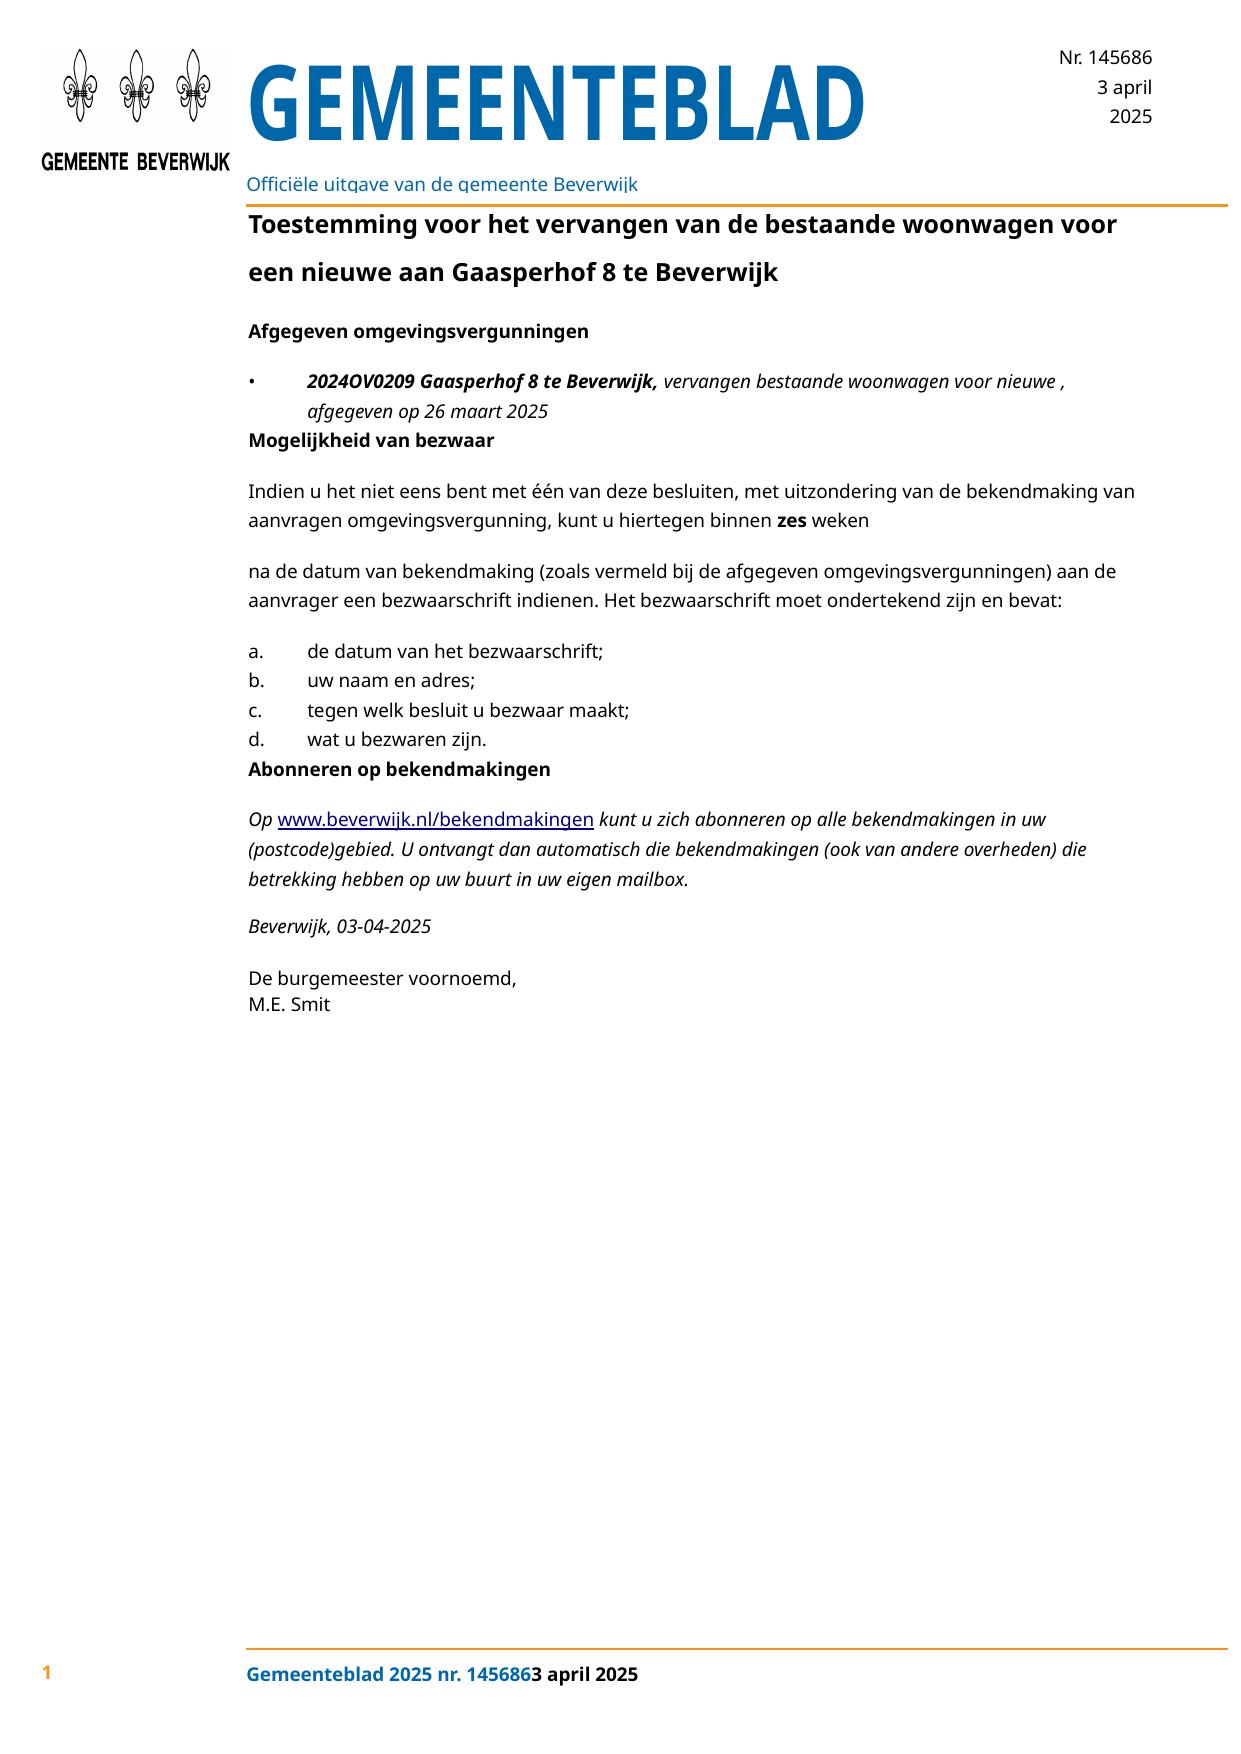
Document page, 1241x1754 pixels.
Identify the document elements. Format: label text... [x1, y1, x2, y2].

text M.E. Smit [248, 991, 1152, 1017]
text Op www.beverwijk.nl/bekendmakingen kunt u zich abonneren op alle bekendmakingen in uw (postcode)gebied. U ontvangt dan automatisch die bekendmakingen (ook van andere overheden) die betrekking hebben op uw buurt in uw eigen mailbox. [248, 807, 1152, 892]
list uw naam en adres; [248, 667, 1152, 693]
text De burgemeester voornoemd, [248, 965, 1152, 991]
list wat u bezwaren zijn. [248, 727, 1152, 752]
picture [41, 47, 231, 172]
text na de datum van bekendmaking (zoals vermeld bij de afgegeven omgevingsvergunningen) aan de aanvrager een bezwaarschrift indienen. Het bezwaarschrift moet ondertekend zijn en bevat: [248, 558, 1152, 613]
list de datum van het bezwaarschrift; [248, 638, 1152, 664]
text Beverwijk, 03-04-2025 [248, 914, 1152, 939]
text Indien u het niet eens bent met één van deze besluiten, met uitzondering van de bekendmaking van aanvragen omgevingsvergunning, kunt u hiertegen binnen zes weken [248, 478, 1152, 533]
text Afgegeven omgevingsvergunningen [248, 318, 1152, 344]
list tegen welk besluit u bezwaar maakt; [248, 697, 1152, 723]
text Mogelijkheid van bezwaar [248, 427, 1152, 453]
text Abonneren op bekendmakingen [248, 756, 1152, 782]
text Toestemming voor het vervangen van de bestaande woonwagen voor een nieuwe aan Gaasperhof 8 te Beverwijk [248, 207, 1152, 288]
list 2024OV0209 Gaasperhof 8 te Beverwijk, vervangen bestaande woonwagen voor nieuwe , afgegeven op 26 maart 2025 [248, 368, 1152, 424]
